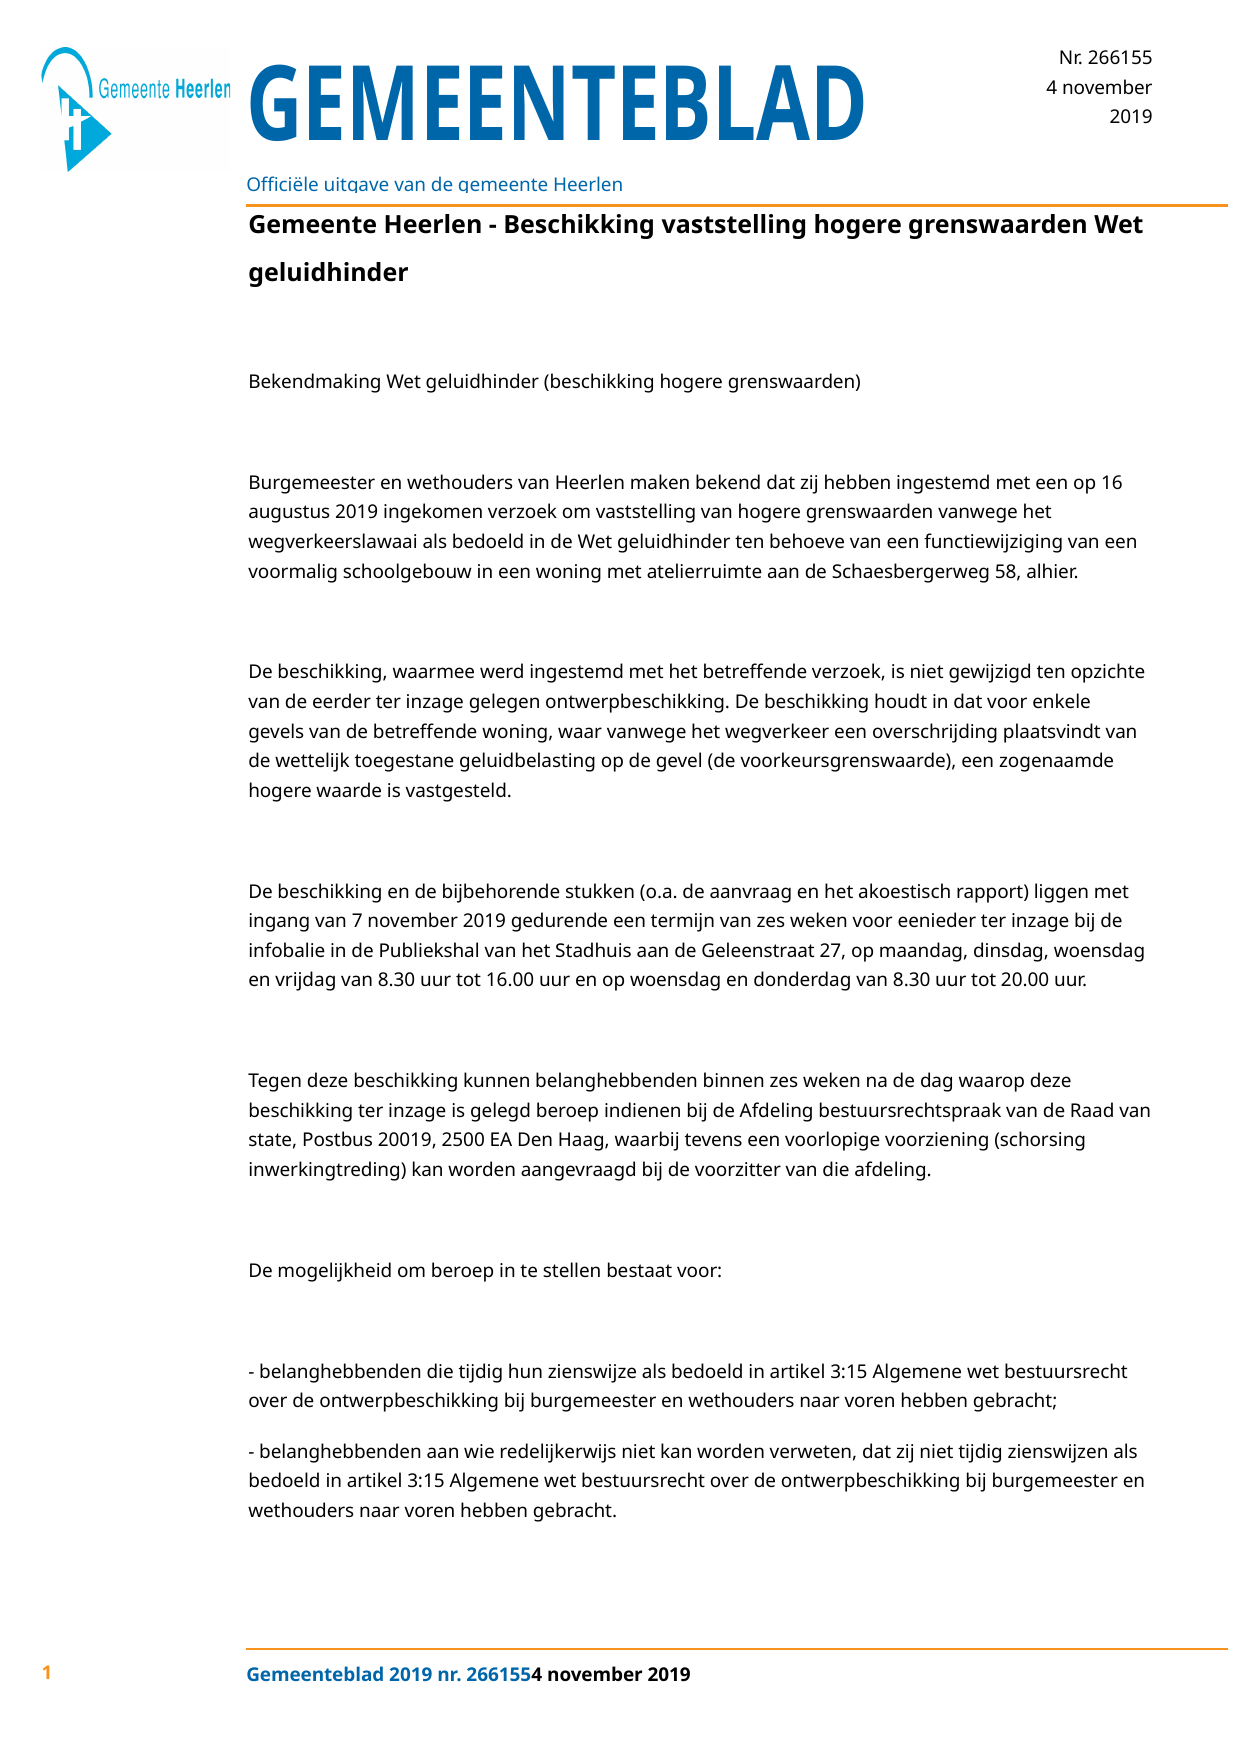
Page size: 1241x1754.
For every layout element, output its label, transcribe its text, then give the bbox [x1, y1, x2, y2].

text Burgemeester en wethouders van Heerlen maken bekend dat zij hebben ingestemd met een op 16 augustus 2019 ingekomen verzoek om vaststelling van hogere grenswaarden vanwege het wegverkeerslawaai als bedoeld in de Wet geluidhinder ten behoeve van een functiewijziging van een voormalig schoolgebouw in een woning met atelierruimte aan de Schaesbergerweg 58, alhier. [248, 469, 1152, 584]
picture [41, 47, 231, 172]
text De beschikking en de bijbehorende stukken (o.a. de aanvraag en het akoestisch rapport) liggen met ingang van 7 november 2019 gedurende een termijn van zes weken voor eenieder ter inzage bij de infobalie in de Publiekshal van het Stadhuis aan de Geleenstraat 27, op maandag, dinsdag, woensdag en vrijdag van 8.30 uur tot 16.00 uur en op woensdag en donderdag van 8.30 uur tot 20.00 uur. [248, 878, 1152, 992]
text - belanghebbenden aan wie redelijkerwijs niet kan worden verweten, dat zij niet tijdig zienswijzen als bedoeld in artikel 3:15 Algemene wet bestuursrecht over de ontwerpbeschikking bij burgemeester en wethouders naar voren hebben gebracht. [248, 1438, 1152, 1523]
text Tegen deze beschikking kunnen belanghebbenden binnen zes weken na de dag waarop deze beschikking ter inzage is gelegd beroep indienen bij de Afdeling bestuursrechtspraak van de Raad van state, Postbus 20019, 2500 EA Den Haag, waarbij tevens een voorlopige voorziening (schorsing inwerkingtreding) kan worden aangevraagd bij de voorzitter van die afdeling. [248, 1067, 1152, 1182]
text - belanghebbenden die tijdig hun zienswijze als bedoeld in artikel 3:15 Algemene wet bestuursrecht over de ontwerpbeschikking bij burgemeester en wethouders naar voren hebben gebracht; [248, 1358, 1152, 1413]
text De beschikking, waarmee werd ingestemd met het betreffende verzoek, is niet gewijzigd ten opzichte van de eerder ter inzage gelegen ontwerpbeschikking. De beschikking houdt in dat voor enkele gevels van de betreffende woning, waar vanwege het wegverkeer een overschrijding plaatsvindt van de wettelijk toegestane geluidbelasting op de gevel (de voorkeursgrenswaarde), een zogenaamde hogere waarde is vastgesteld. [248, 659, 1152, 803]
text Gemeente Heerlen - Beschikking vaststelling hogere grenswaarden Wet geluidhinder [248, 207, 1152, 288]
text De mogelijkheid om beroep in te stellen bestaat voor: [248, 1257, 1152, 1283]
picture [41, 47, 59, 70]
text Bekendmaking Wet geluidhinder (beschikking hogere grenswaarden) [248, 368, 1152, 394]
